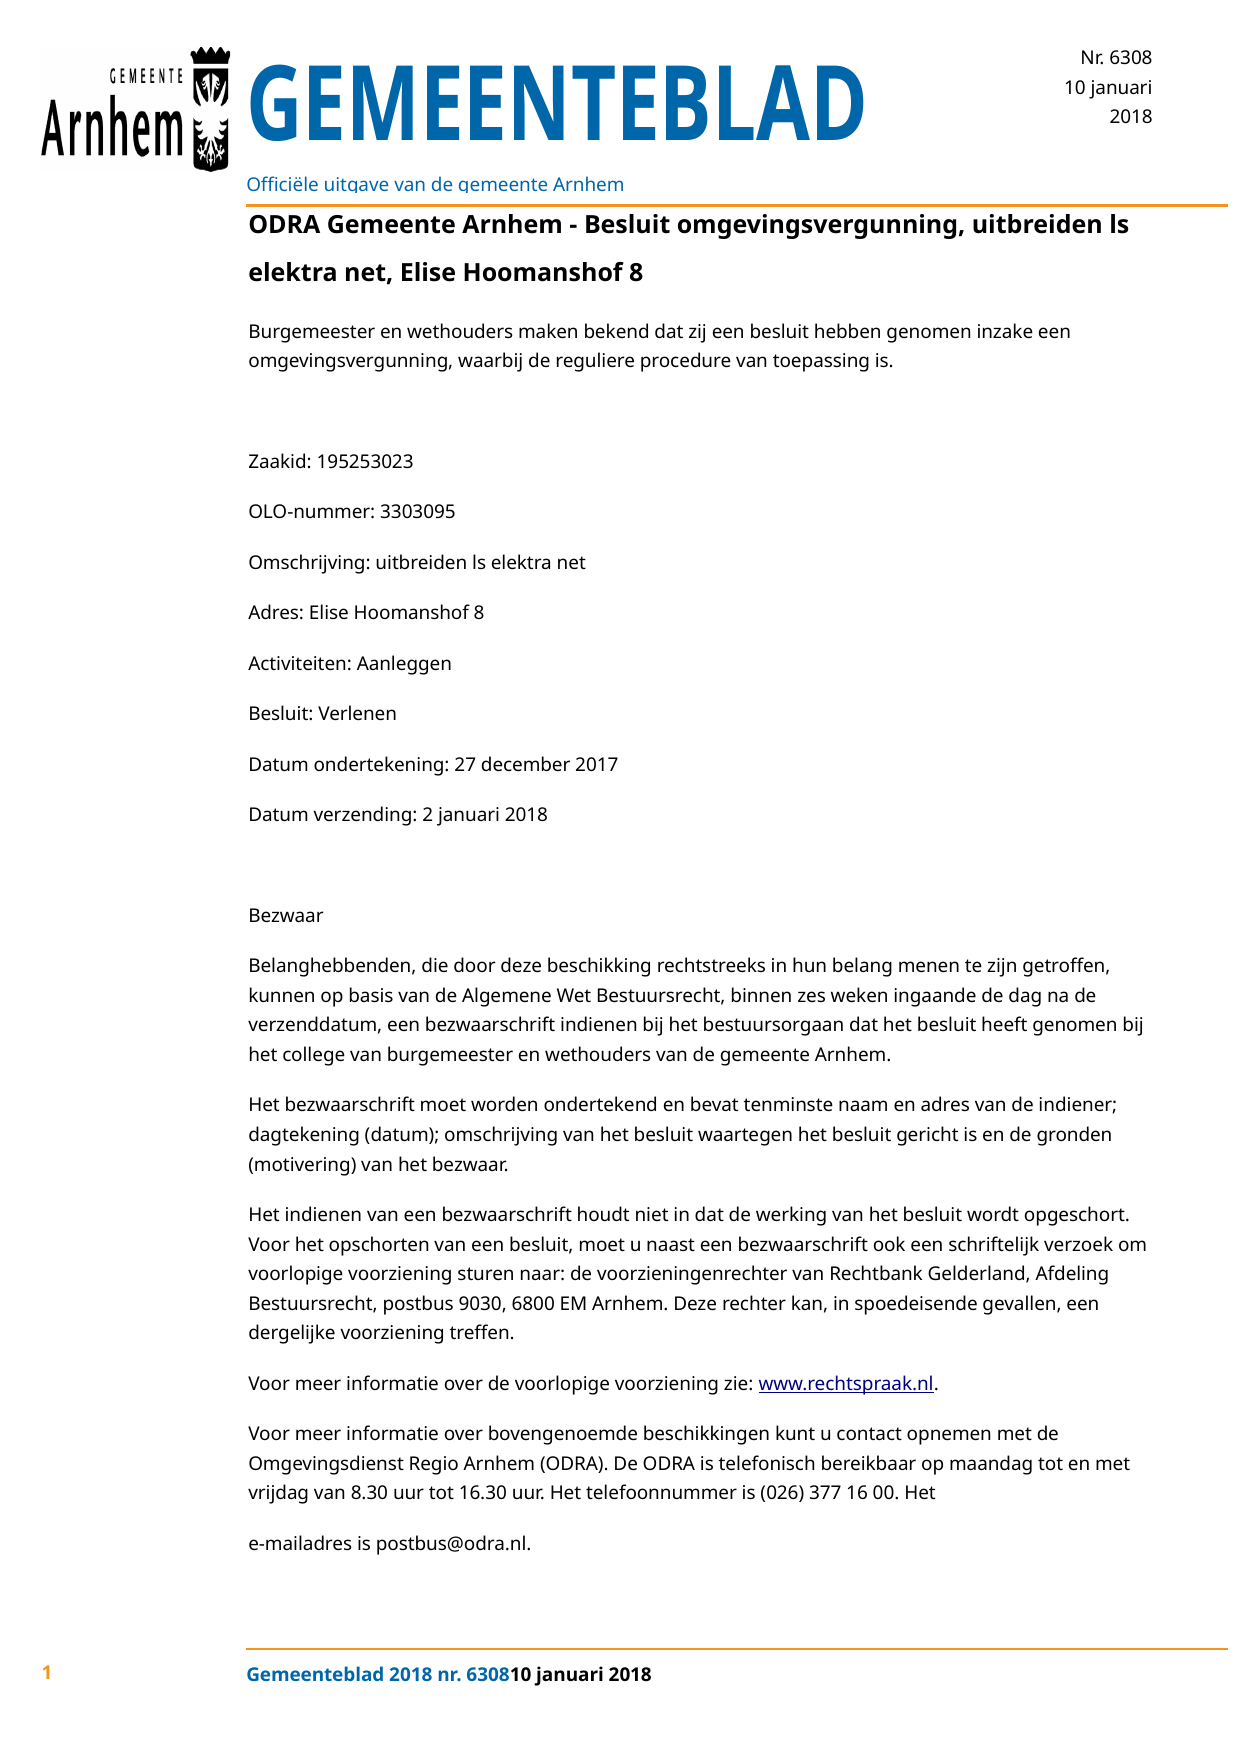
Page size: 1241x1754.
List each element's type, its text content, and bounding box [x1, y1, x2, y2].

text Belanghebbenden, die door deze beschikking rechtstreeks in hun belang menen te zijn getroffen, kunnen op basis van de Algemene Wet Bestuursrecht, binnen zes weken ingaande de dag na de verzenddatum, een bezwaarschrift indienen bij het bestuursorgaan dat het besluit heeft genomen bij het college van burgemeester en wethouders van de gemeente Arnhem. [248, 952, 1152, 1067]
text Het indienen van een bezwaarschrift houdt niet in dat de werking van het besluit wordt opgeschort. Voor het opschorten van een besluit, moet u naast een bezwaarschrift ook een schriftelijk verzoek om voorlopige voorziening sturen naar: de voorzieningenrechter van Rechtbank Gelderland, Afdeling Bestuursrecht, postbus 9030, 6800 EM Arnhem. Deze rechter kan, in spoedeisende gevallen, een dergelijke voorziening treffen. [248, 1201, 1152, 1345]
text Het bezwaarschrift moet worden ondertekend en bevat tenminste naam en adres van de indiener; dagtekening (datum); omschrijving van het besluit waartegen het besluit gericht is en de gronden (motivering) van het bezwaar. [248, 1092, 1152, 1177]
text Datum ondertekening: 27 december 2017 [248, 751, 1152, 777]
text Besluit: Verlenen [248, 700, 1152, 726]
text Bezwaar [248, 902, 1152, 928]
text Voor meer informatie over bovengenoemde beschikkingen kunt u contact opnemen met de Omgevingsdienst Regio Arnhem (ODRA). De ODRA is telefonisch bereikbaar op maandag tot en met vrijdag van 8.30 uur tot 16.30 uur. Het telefoonnummer is (026) 377 16 00. Het [248, 1420, 1152, 1505]
text e-mailadres is postbus@odra.nl. [248, 1530, 1152, 1556]
text OLO-nummer: 3303095 [248, 499, 1152, 524]
text Adres: Elise Hoomanshof 8 [248, 599, 1152, 625]
text Zaakid: 195253023 [248, 448, 1152, 474]
text Activiteiten: Aanleggen [248, 650, 1152, 676]
text Voor meer informatie over de voorlopige voorziening zie: www.rechtspraak.nl. [248, 1370, 1152, 1396]
text Burgemeester en wethouders maken bekend dat zij een besluit hebben genomen inzake een omgevingsvergunning, waarbij de reguliere procedure van toepassing is. [248, 318, 1152, 373]
text Datum verzending: 2 januari 2018 [248, 801, 1152, 827]
picture [41, 47, 231, 172]
text Omschrijving: uitbreiden ls elektra net [248, 549, 1152, 575]
text ODRA Gemeente Arnhem - Besluit omgevingsvergunning, uitbreiden ls elektra net, Elise Hoomanshof 8 [248, 207, 1152, 288]
